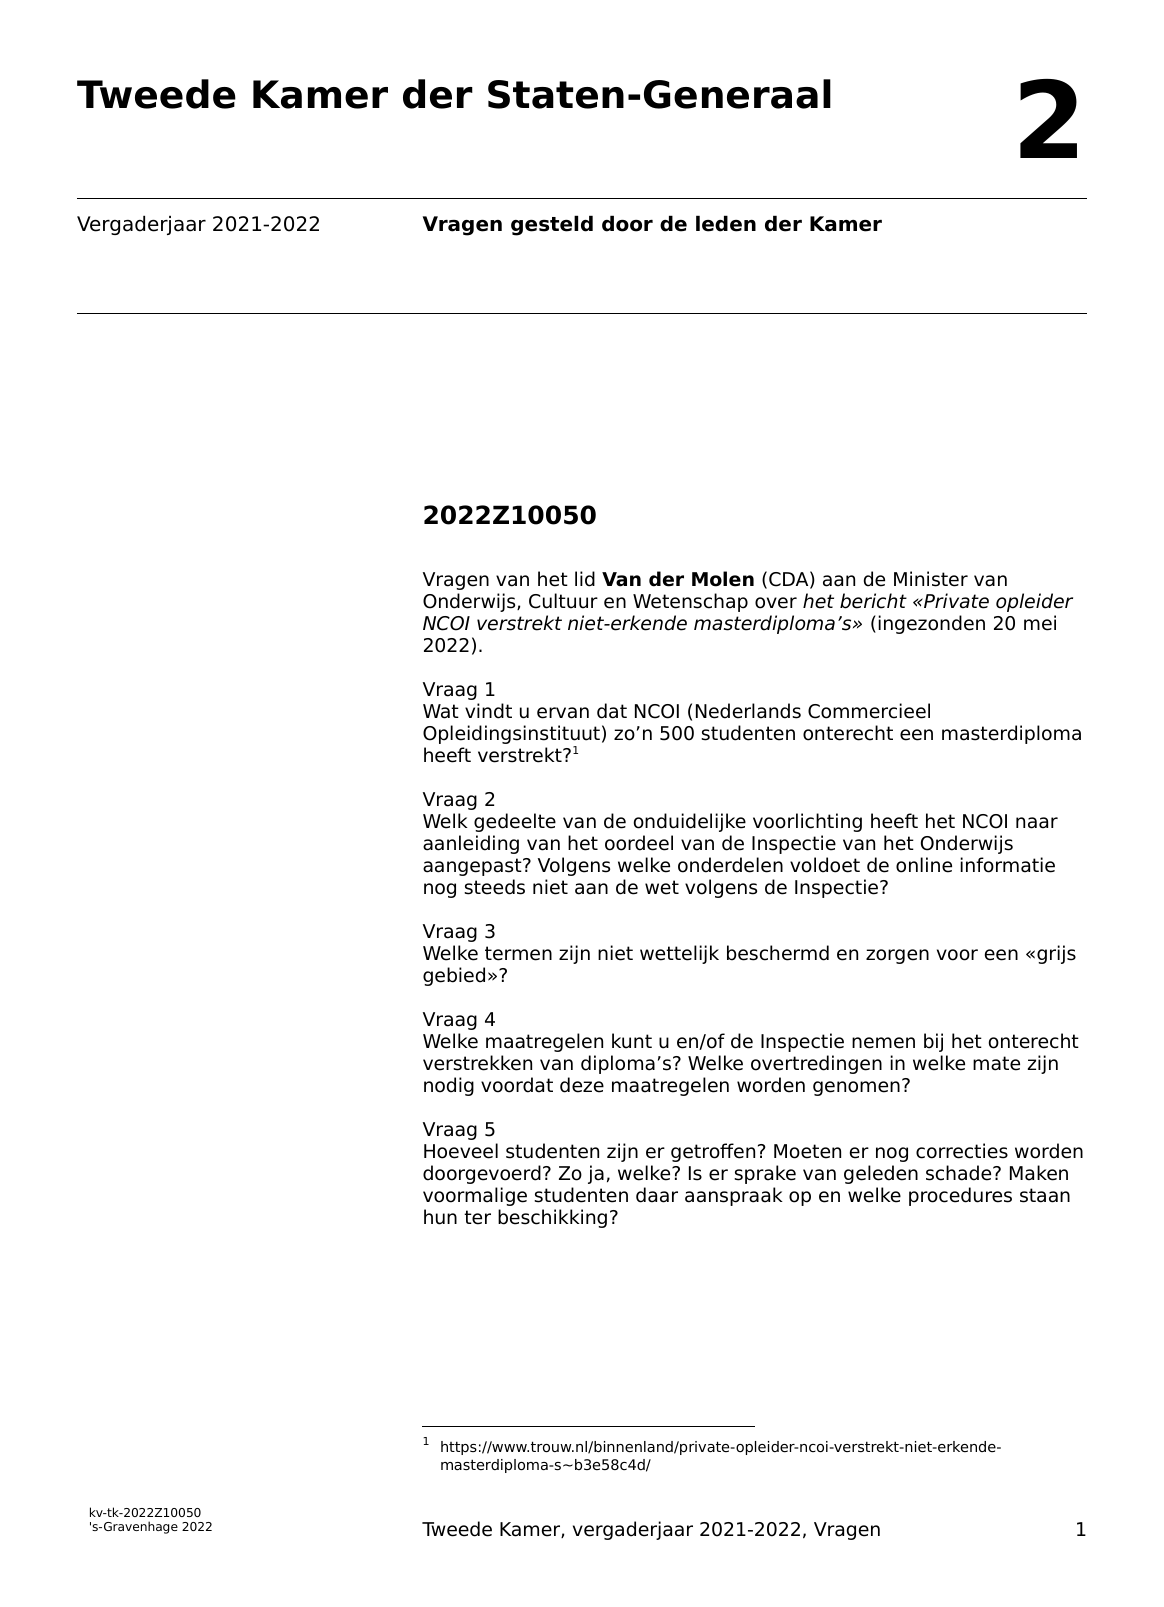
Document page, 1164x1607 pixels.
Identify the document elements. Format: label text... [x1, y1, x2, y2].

table_cell Vragen gesteld door de leden der Kamer [422, 199, 1087, 313]
text Vraag 3 [422, 921, 1087, 943]
text Wat vindt u ervan dat NCOI (Nederlands Commercieel Opleidingsinstituut) zo’n 500 studenten onterecht een masterdiploma heeft verstrekt? [422, 701, 1087, 767]
table_cell Vergaderjaar 2021-2022 [77, 199, 422, 313]
text Welke termen zijn niet wettelijk beschermd en zorgen voor een «grijs gebied»? [422, 943, 1087, 987]
text Vraag 2 [422, 789, 1087, 811]
text 's-Gravenhage 2022 [88, 1520, 323, 1534]
text 2022Z10050 [422, 501, 1087, 531]
table_header Tweede Kamer der Staten-Generaal [77, 59, 886, 198]
text Vragen van het lid Van der Molen (CDA) aan de Minister van Onderwijs, Cultuur en Wetenschap over het bericht «Private opleider NCOI verstrekt niet-erkende masterdiploma’s» (ingezonden 20 mei 2022). [422, 569, 1087, 657]
text Vraag 5 [422, 1119, 1087, 1141]
text Welke maatregelen kunt u en/of de Inspectie nemen bij het onterecht verstrekken van diploma’s? Welke overtredingen in welke mate zijn nodig voordat deze maatregelen worden genomen? [422, 1031, 1087, 1097]
text kv-tk-2022Z10050 [88, 1506, 323, 1520]
text Vraag 4 [422, 1009, 1087, 1031]
text Hoeveel studenten zijn er getroffen? Moeten er nog correcties worden doorgevoerd? Zo ja, welke? Is er sprake van geleden schade? Maken voormalige studenten daar aanspraak op en welke procedures staan hun ter beschikking? [422, 1141, 1087, 1229]
text https://www.trouw.nl/binnenland/private-opleider-ncoi-verstrekt-niet-erkende-masterdiploma-s~b3e58c4d/ [422, 1435, 1087, 1474]
text Welk gedeelte van de onduidelijke voorlichting heeft het NCOI naar aanleiding van het oordeel van de Inspectie van het Onderwijs aangepast? Volgens welke onderdelen voldoet de online informatie nog steeds niet aan de wet volgens de Inspectie? [422, 811, 1087, 899]
table_header 2 [886, 59, 1087, 198]
text Vraag 1 [422, 679, 1087, 701]
